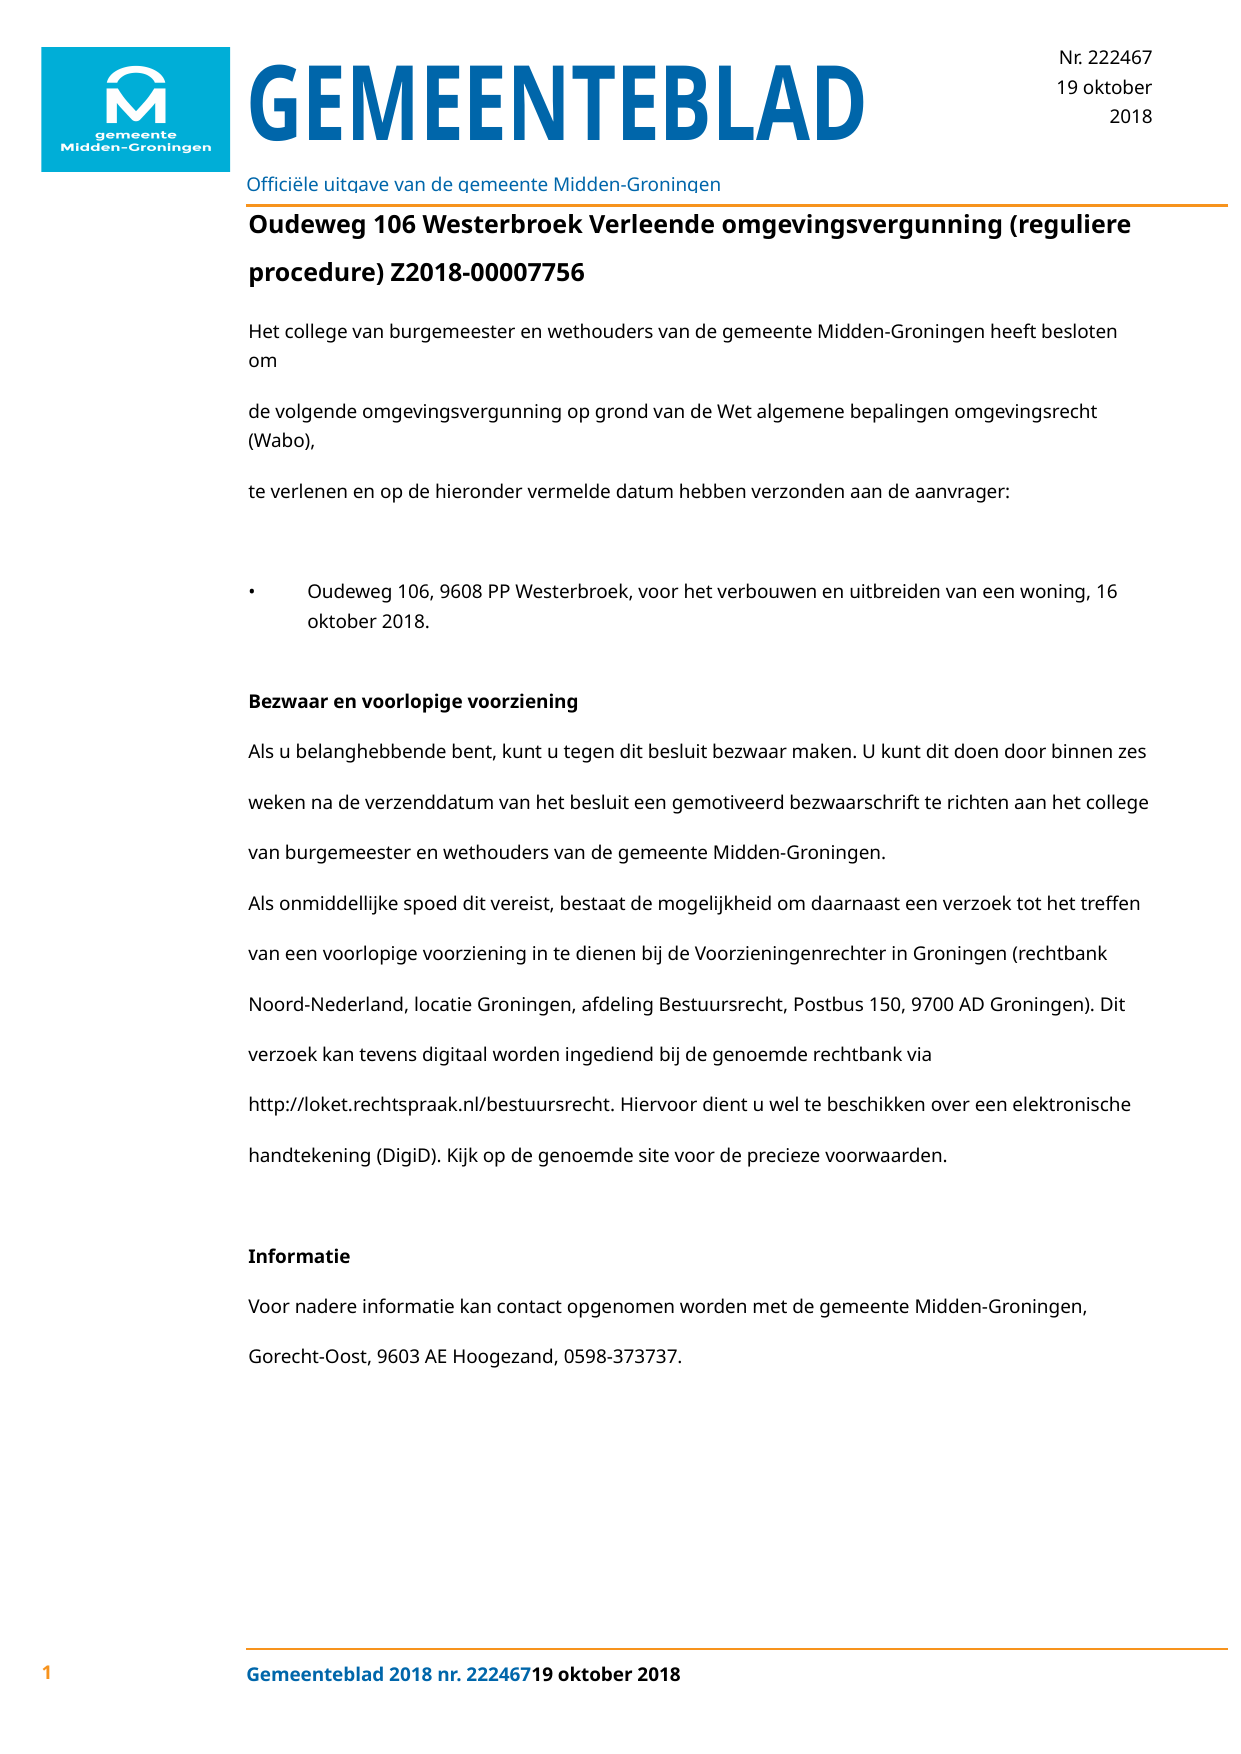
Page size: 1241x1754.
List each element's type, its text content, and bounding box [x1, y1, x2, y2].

text de volgende omgevingsvergunning op grond van de Wet algemene bepalingen omgevingsrecht (Wabo), [248, 398, 1152, 453]
text Informatie [248, 1243, 1152, 1269]
list Oudeweg 106, 9608 PP Westerbroek, voor het verbouwen en uitbreiden van een woning, 16 oktober 2018. [248, 579, 1152, 634]
picture [184, 146, 190, 153]
text Voor nadere informatie kan contact opgenomen worden met de gemeente Midden-Groningen, [248, 1293, 1152, 1319]
text verzoek kan tevens digitaal worden ingediend bij de genoemde rechtbank via [248, 1041, 1152, 1067]
text Bezwaar en voorlopige voorziening [248, 688, 1152, 714]
text weken na de verzenddatum van het besluit een gemotiveerd bezwaarschrift te richten aan het college [248, 789, 1152, 815]
text Als onmiddellijke spoed dit vereist, bestaat de mogelijkheid om daarnaast een verzoek tot het treffen [248, 890, 1152, 916]
text Noord-Nederland, locatie Groningen, afdeling Bestuursrecht, Postbus 150, 9700 AD Groningen). Dit [248, 991, 1152, 1017]
text Als u belanghebbende bent, kunt u tegen dit besluit bezwaar maken. U kunt dit doen door binnen zes [248, 739, 1152, 764]
text Oudeweg 106 Westerbroek Verleende omgevingsvergunning (reguliere procedure) Z2018-00007756 [248, 207, 1152, 288]
text Gorecht-Oost, 9603 AE Hoogezand, 0598-373737. [248, 1344, 1152, 1369]
picture [107, 89, 165, 122]
picture [108, 66, 164, 82]
text http://loket.rechtspraak.nl/bestuursrecht. Hiervoor dient u wel te beschikken over een elektronische [248, 1092, 1152, 1117]
text van een voorlopige voorziening in te dienen bij de Voorzieningenrechter in Groningen (rechtbank [248, 940, 1152, 966]
text handtekening (DigiD). Kijk op de genoemde site voor de precieze voorwaarden. [248, 1142, 1152, 1168]
text Het college van burgemeester en wethouders van de gemeente Midden-Groningen heeft besloten om [248, 318, 1152, 373]
text te verlenen en op de hieronder vermelde datum hebben verzonden aan de aanvrager: [248, 478, 1152, 504]
text van burgemeester en wethouders van de gemeente Midden-Groningen. [248, 839, 1152, 865]
